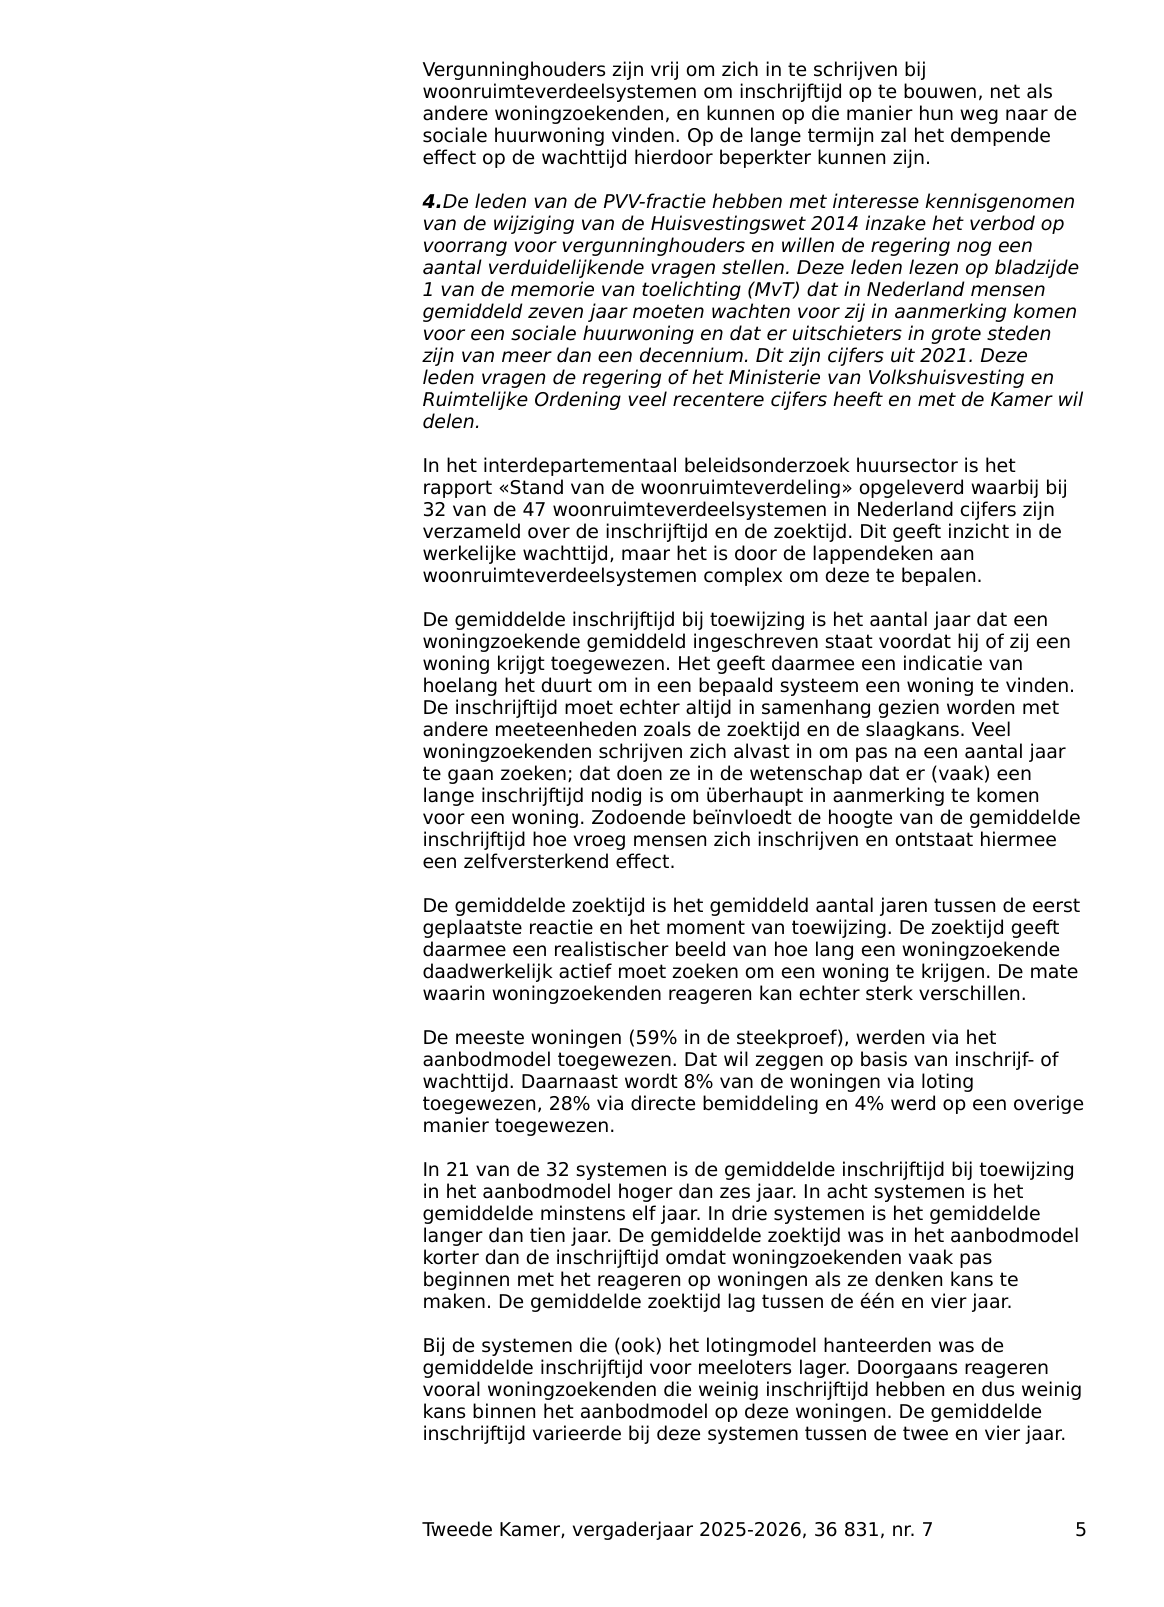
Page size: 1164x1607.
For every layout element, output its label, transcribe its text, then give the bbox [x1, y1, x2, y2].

text In 21 van de 32 systemen is de gemiddelde inschrijftijd bij toewijzing in het aanbodmodel hoger dan zes jaar. In acht systemen is het gemiddelde minstens elf jaar. In drie systemen is het gemiddelde langer dan tien jaar. De gemiddelde zoektijd was in het aanbodmodel korter dan de inschrijftijd omdat woningzoekenden vaak pas beginnen met het reageren op woningen als ze denken kans te maken. De gemiddelde zoektijd lag tussen de één en vier jaar. [422, 1159, 1087, 1313]
text De gemiddelde zoektijd is het gemiddeld aantal jaren tussen de eerst geplaatste reactie en het moment van toewijzing. De zoektijd geeft daarmee een realistischer beeld van hoe lang een woningzoekende daadwerkelijk actief moet zoeken om een woning te krijgen. De mate waarin woningzoekenden reageren kan echter sterk verschillen. [422, 895, 1087, 1005]
text De gemiddelde inschrijftijd bij toewijzing is het aantal jaar dat een woningzoekende gemiddeld ingeschreven staat voordat hij of zij een woning krijgt toegewezen. Het geeft daarmee een indicatie van hoelang het duurt om in een bepaald systeem een woning te vinden. De inschrijftijd moet echter altijd in samenhang gezien worden met andere meeteenheden zoals de zoektijd en de slaagkans. Veel woningzoekenden schrijven zich alvast in om pas na een aantal jaar te gaan zoeken; dat doen ze in de wetenschap dat er (vaak) een lange inschrijftijd nodig is om überhaupt in aanmerking te komen voor een woning. Zodoende beïnvloedt de hoogte van de gemiddelde inschrijftijd hoe vroeg mensen zich inschrijven en ontstaat hiermee een zelfversterkend effect. [422, 609, 1087, 873]
text In het interdepartementaal beleidsonderzoek huursector is het rapport «Stand van de woonruimteverdeling» opgeleverd waarbij bij 32 van de 47 woonruimteverdeelsystemen in Nederland cijfers zijn verzameld over de inschrijftijd en de zoektijd. Dit geeft inzicht in de werkelijke wachttijd, maar het is door de lappendeken aan woonruimteverdeelsystemen complex om deze te bepalen. [422, 455, 1087, 587]
text Vergunninghouders zijn vrij om zich in te schrijven bij woonruimteverdeelsystemen om inschrijftijd op te bouwen, net als andere woningzoekenden, en kunnen op die manier hun weg naar de sociale huurwoning vinden. Op de lange termijn zal het dempende effect op de wachttijd hierdoor beperkter kunnen zijn. [422, 59, 1087, 169]
text De meeste woningen (59% in de steekproef), werden via het aanbodmodel toegewezen. Dat wil zeggen op basis van inschrijf- of wachttijd. Daarnaast wordt 8% van de woningen via loting toegewezen, 28% via directe bemiddeling en 4% werd op een overige manier toegewezen. [422, 1027, 1087, 1137]
text 4.De leden van de PVV-fractie hebben met interesse kennisgenomen van de wijziging van de Huisvestingswet 2014 inzake het verbod op voorrang voor vergunninghouders en willen de regering nog een aantal verduidelijkende vragen stellen. Deze leden lezen op bladzijde 1 van de memorie van toelichting (MvT) dat in Nederland mensen gemiddeld zeven jaar moeten wachten voor zij in aanmerking komen voor een sociale huurwoning en dat er uitschieters in grote steden zijn van meer dan een decennium. Dit zijn cijfers uit 2021. Deze leden vragen de regering of het Ministerie van Volkshuisvesting en Ruimtelijke Ordening veel recentere cijfers heeft en met de Kamer wil delen. [422, 191, 1087, 433]
text Bij de systemen die (ook) het lotingmodel hanteerden was de gemiddelde inschrijftijd voor meeloters lager. Doorgaans reageren vooral woningzoekenden die weinig inschrijftijd hebben en dus weinig kans binnen het aanbodmodel op deze woningen. De gemiddelde inschrijftijd varieerde bij deze systemen tussen de twee en vier jaar. [422, 1335, 1087, 1445]
